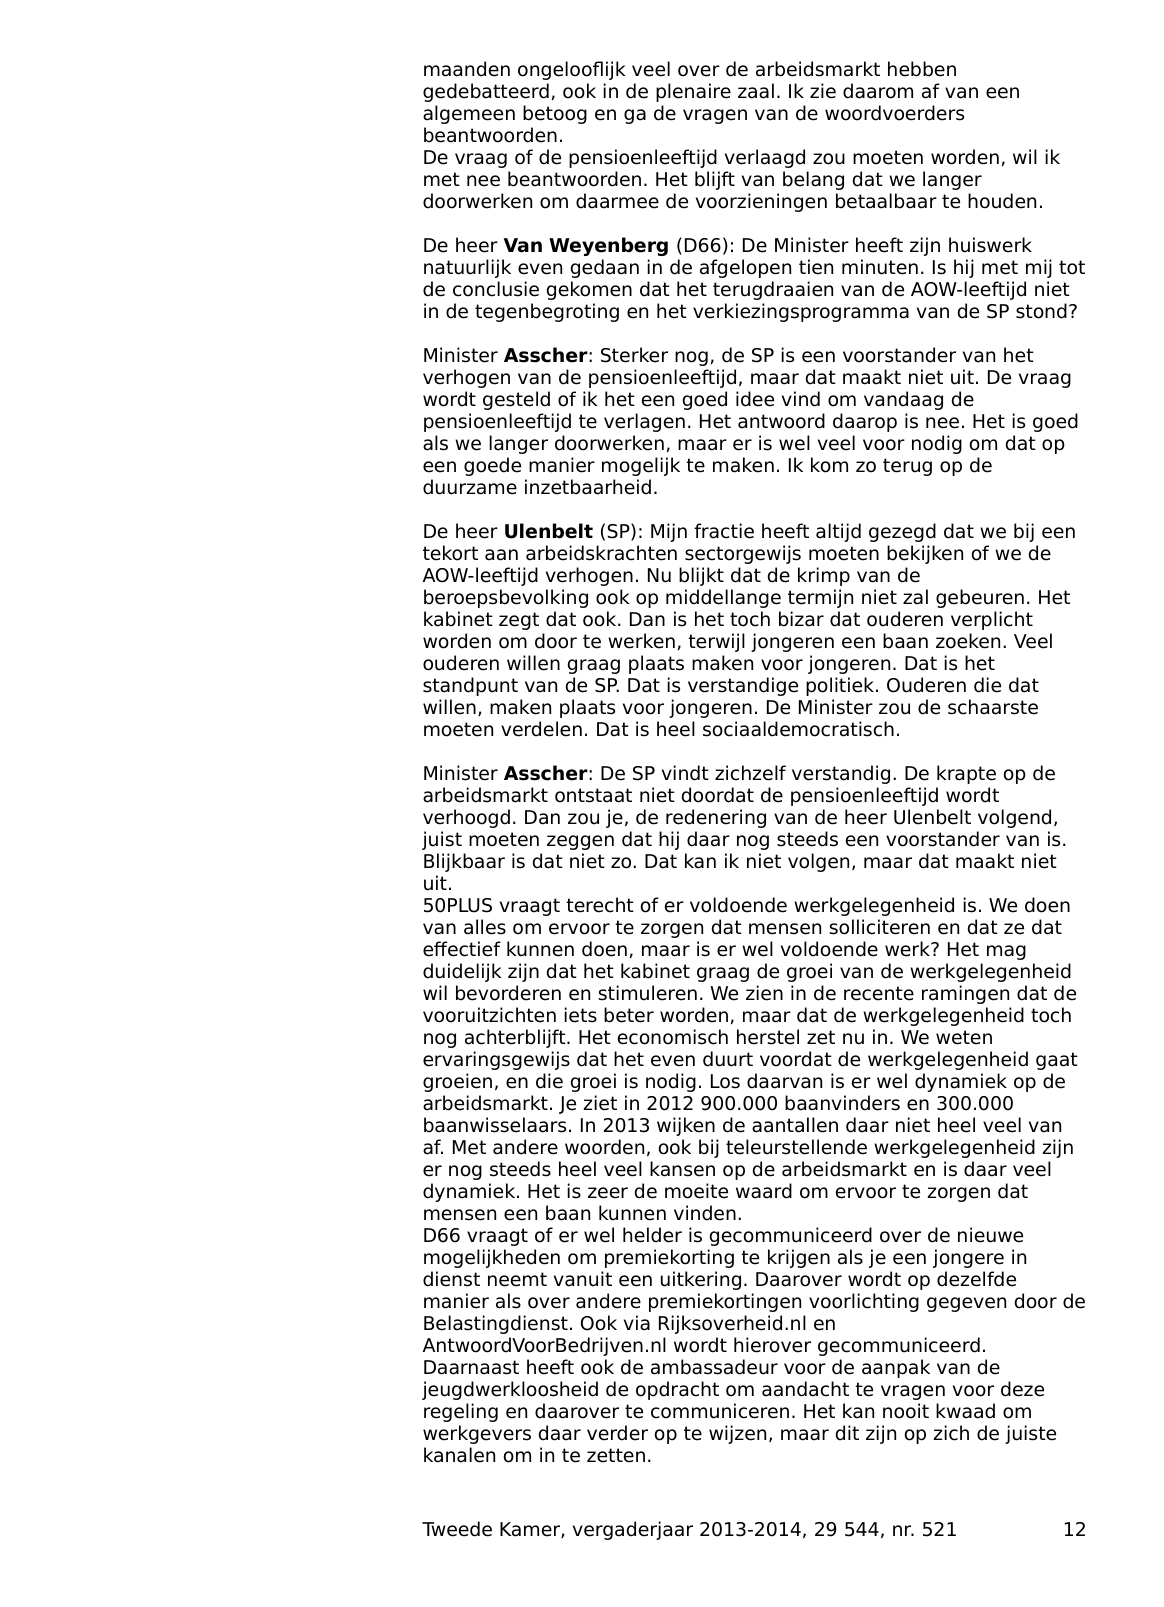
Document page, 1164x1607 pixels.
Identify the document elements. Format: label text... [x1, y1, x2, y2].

text De heer Van Weyenberg (D66): De Minister heeft zijn huiswerk natuurlijk even gedaan in de afgelopen tien minuten. Is hij met mij tot de conclusie gekomen dat het terugdraaien van de AOW-leeftijd niet in de tegenbegroting en het verkiezingsprogramma van de SP stond? [422, 235, 1087, 323]
text Minister Asscher: De SP vindt zichzelf verstandig. De krapte op de arbeidsmarkt ontstaat niet doordat de pensioenleeftijd wordt verhoogd. Dan zou je, de redenering van de heer Ulenbelt volgend, juist moeten zeggen dat hij daar nog steeds een voorstander van is. Blijkbaar is dat niet zo. Dat kan ik niet volgen, maar dat maakt niet uit. [422, 763, 1087, 895]
text Minister Asscher: Sterker nog, de SP is een voorstander van het verhogen van de pensioenleeftijd, maar dat maakt niet uit. De vraag wordt gesteld of ik het een goed idee vind om vandaag de pensioenleeftijd te verlagen. Het antwoord daarop is nee. Het is goed als we langer doorwerken, maar er is wel veel voor nodig om dat op een goede manier mogelijk te maken. Ik kom zo terug op de duurzame inzetbaarheid. [422, 345, 1087, 499]
text maanden ongelooflijk veel over de arbeidsmarkt hebben gedebatteerd, ook in de plenaire zaal. Ik zie daarom af van een algemeen betoog en ga de vragen van de woordvoerders beantwoorden. [422, 59, 1087, 147]
text De vraag of de pensioenleeftijd verlaagd zou moeten worden, wil ik met nee beantwoorden. Het blijft van belang dat we langer doorwerken om daarmee de voorzieningen betaalbaar te houden. [422, 147, 1087, 213]
text De heer Ulenbelt (SP): Mijn fractie heeft altijd gezegd dat we bij een tekort aan arbeidskrachten sectorgewijs moeten bekijken of we de AOW-leeftijd verhogen. Nu blijkt dat de krimp van de beroepsbevolking ook op middellange termijn niet zal gebeuren. Het kabinet zegt dat ook. Dan is het toch bizar dat ouderen verplicht worden om door te werken, terwijl jongeren een baan zoeken. Veel ouderen willen graag plaats maken voor jongeren. Dat is het standpunt van de SP. Dat is verstandige politiek. Ouderen die dat willen, maken plaats voor jongeren. De Minister zou de schaarste moeten verdelen. Dat is heel sociaaldemocratisch. [422, 521, 1087, 741]
text D66 vraagt of er wel helder is gecommuniceerd over de nieuwe mogelijkheden om premiekorting te krijgen als je een jongere in dienst neemt vanuit een uitkering. Daarover wordt op dezelfde manier als over andere premiekortingen voorlichting gegeven door de Belastingdienst. Ook via Rijksoverheid.nl en AntwoordVoorBedrijven.nl wordt hierover gecommuniceerd. Daarnaast heeft ook de ambassadeur voor de aanpak van de jeugdwerkloosheid de opdracht om aandacht te vragen voor deze regeling en daarover te communiceren. Het kan nooit kwaad om werkgevers daar verder op te wijzen, maar dit zijn op zich de juiste kanalen om in te zetten. [422, 1225, 1087, 1467]
text 50PLUS vraagt terecht of er voldoende werkgelegenheid is. We doen van alles om ervoor te zorgen dat mensen solliciteren en dat ze dat effectief kunnen doen, maar is er wel voldoende werk? Het mag duidelijk zijn dat het kabinet graag de groei van de werkgelegenheid wil bevorderen en stimuleren. We zien in de recente ramingen dat de vooruitzichten iets beter worden, maar dat de werkgelegenheid toch nog achterblijft. Het economisch herstel zet nu in. We weten ervaringsgewijs dat het even duurt voordat de werkgelegenheid gaat groeien, en die groei is nodig. Los daarvan is er wel dynamiek op de arbeidsmarkt. Je ziet in 2012 900.000 baanvinders en 300.000 baanwisselaars. In 2013 wijken de aantallen daar niet heel veel van af. Met andere woorden, ook bij teleurstellende werkgelegenheid zijn er nog steeds heel veel kansen op de arbeidsmarkt en is daar veel dynamiek. Het is zeer de moeite waard om ervoor te zorgen dat mensen een baan kunnen vinden. [422, 895, 1087, 1225]
